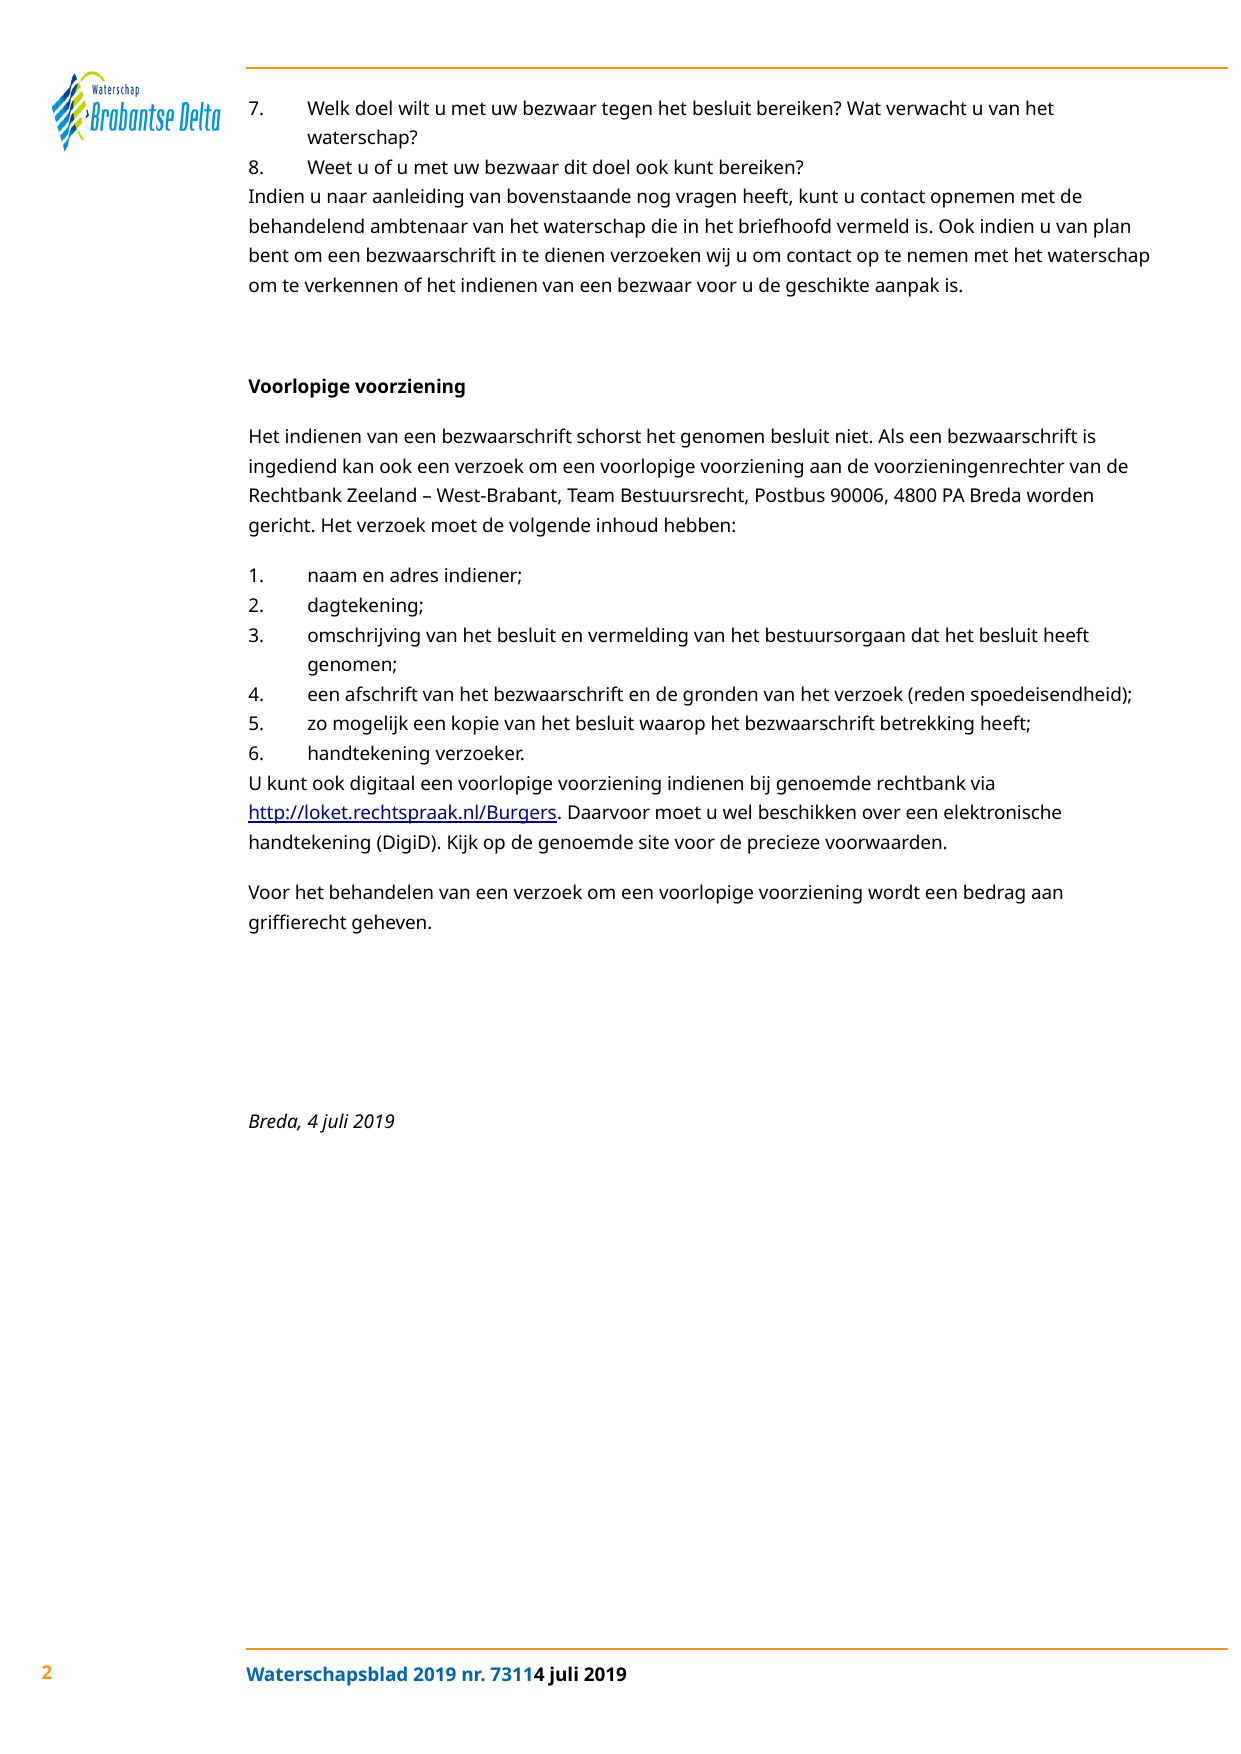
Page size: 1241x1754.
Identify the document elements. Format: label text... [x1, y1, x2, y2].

text Voor het behandelen van een verzoek om een voorlopige voorziening wordt een bedrag aan griffierecht geheven. [248, 879, 1152, 935]
picture [41, 47, 231, 172]
list dagtekening; [248, 592, 1152, 618]
list Welk doel wilt u met uw bezwaar tegen het besluit bereiken? Wat verwacht u van het waterschap? [248, 95, 1152, 150]
list Weet u of u met uw bezwaar dit doel ook kunt bereiken? [248, 154, 1152, 180]
text Het indienen van een bezwaarschrift schorst het genomen besluit niet. Als een bezwaarschrift is ingediend kan ook een verzoek om een voorlopige voorziening aan de voorzieningenrechter van de Rechtbank Zeeland – West-Brabant, Team Bestuursrecht, Postbus 90006, 4800 PA Breda worden gericht. Het verzoek moet de volgende inhoud hebben: [248, 423, 1152, 538]
list een afschrift van het bezwaarschrift en de gronden van het verzoek (reden spoedeisendheid); [248, 681, 1152, 707]
text U kunt ook digitaal een voorlopige voorziening indienen bij genoemde rechtbank via http://loket.rechtspraak.nl/Burgers. Daarvoor moet u wel beschikken over een elektronische handtekening (DigiD). Kijk op de genoemde site voor de precieze voorwaarden. [248, 770, 1152, 855]
text Indien u naar aanleiding van bovenstaande nog vragen heeft, kunt u contact opnemen met de behandelend ambtenaar van het waterschap die in het briefhoofd vermeld is. Ook indien u van plan bent om een bezwaarschrift in te dienen verzoeken wij u om contact op te nemen met het waterschap om te verkennen of het indienen van een bezwaar voor u de geschikte aanpak is. [248, 183, 1152, 298]
list handtekening verzoeker. [248, 740, 1152, 766]
text Voorlopige voorziening [248, 373, 1152, 399]
list omschrijving van het besluit en vermelding van het bestuursorgaan dat het besluit heeft genomen; [248, 622, 1152, 677]
text Breda, 4 juli 2019 [248, 1108, 1152, 1134]
list naam en adres indiener; [248, 563, 1152, 588]
list zo mogelijk een kopie van het besluit waarop het bezwaarschrift betrekking heeft; [248, 711, 1152, 736]
